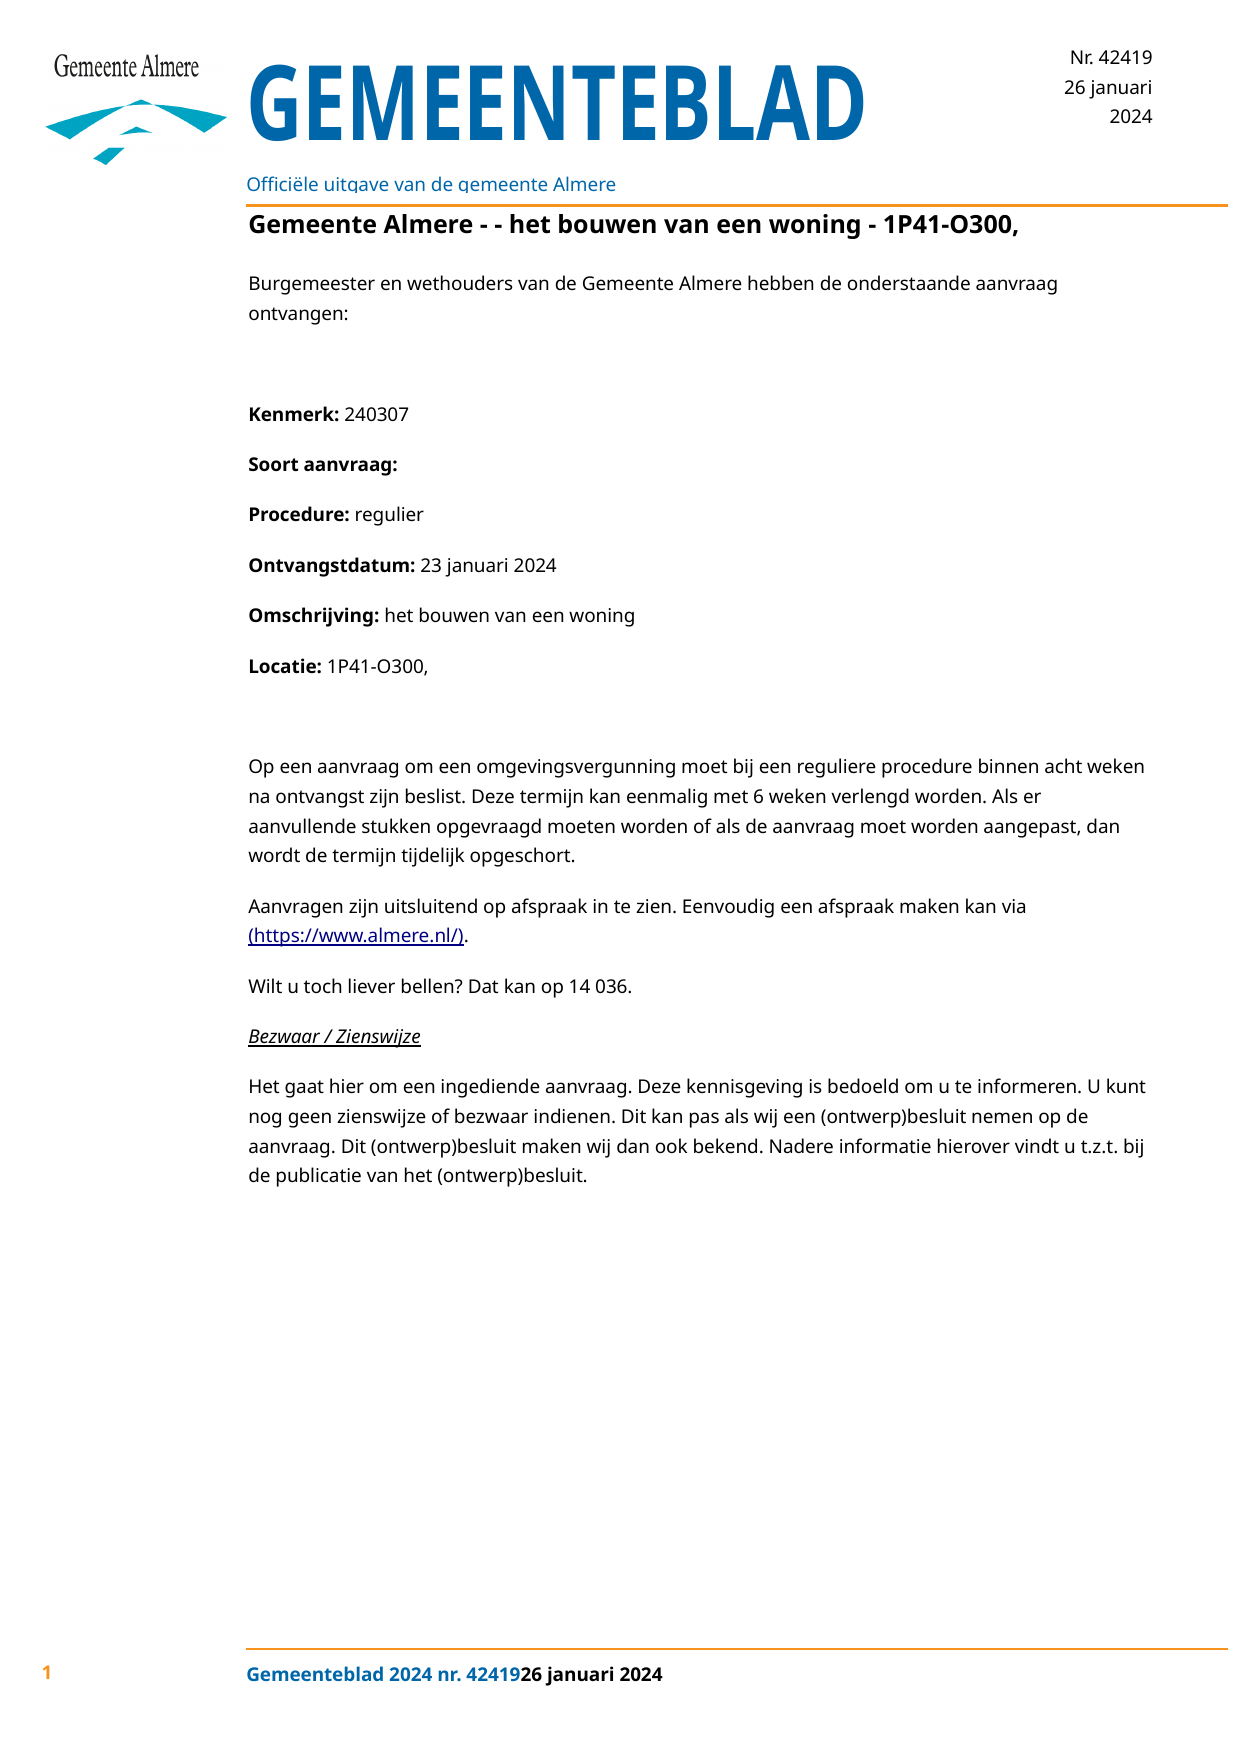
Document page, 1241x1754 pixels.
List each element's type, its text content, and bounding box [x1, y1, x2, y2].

text Het gaat hier om een ingediende aanvraag. Deze kennisgeving is bedoeld om u te informeren. U kunt nog geen zienswijze of bezwaar indienen. Dit kan pas als wij een (ontwerp)besluit nemen op de aanvraag. Dit (ontwerp)besluit maken wij dan ook bekend. Nadere informatie hierover vindt u t.z.t. bij de publicatie van het (ontwerp)besluit. [248, 1074, 1152, 1188]
text Ontvangstdatum: 23 januari 2024 [248, 552, 1152, 578]
text Locatie: 1P41-O300, [248, 653, 1152, 678]
text Omschrijving: het bouwen van een woning [248, 602, 1152, 628]
text Wilt u toch liever bellen? Dat kan op 14 036. [248, 973, 1152, 998]
picture [41, 47, 231, 172]
text Kenmerk: 240307 [248, 401, 1152, 426]
text Burgemeester en wethouders van de Gemeente Almere hebben de onderstaande aanvraag ontvangen: [248, 270, 1152, 326]
text Op een aanvraag om een omgevingsvergunning moet bij een reguliere procedure binnen acht weken na ontvangst zijn beslist. Deze termijn kan eenmalig met 6 weken verlengd worden. Als er aanvullende stukken opgevraagd moeten worden of als de aanvraag moet worden aangepast, dan wordt de termijn tijdelijk opgeschort. [248, 754, 1152, 868]
text Gemeente Almere - - het bouwen van een woning - 1P41-O300, [248, 207, 1152, 241]
text Bezwaar / Zienswijze [248, 1023, 1152, 1049]
text Aanvragen zijn uitsluitend op afspraak in te zien. Eenvoudig een afspraak maken kan via (https://www.almere.nl/). [248, 893, 1152, 948]
text Procedure: regulier [248, 502, 1152, 527]
text Soort aanvraag: [248, 451, 1152, 477]
